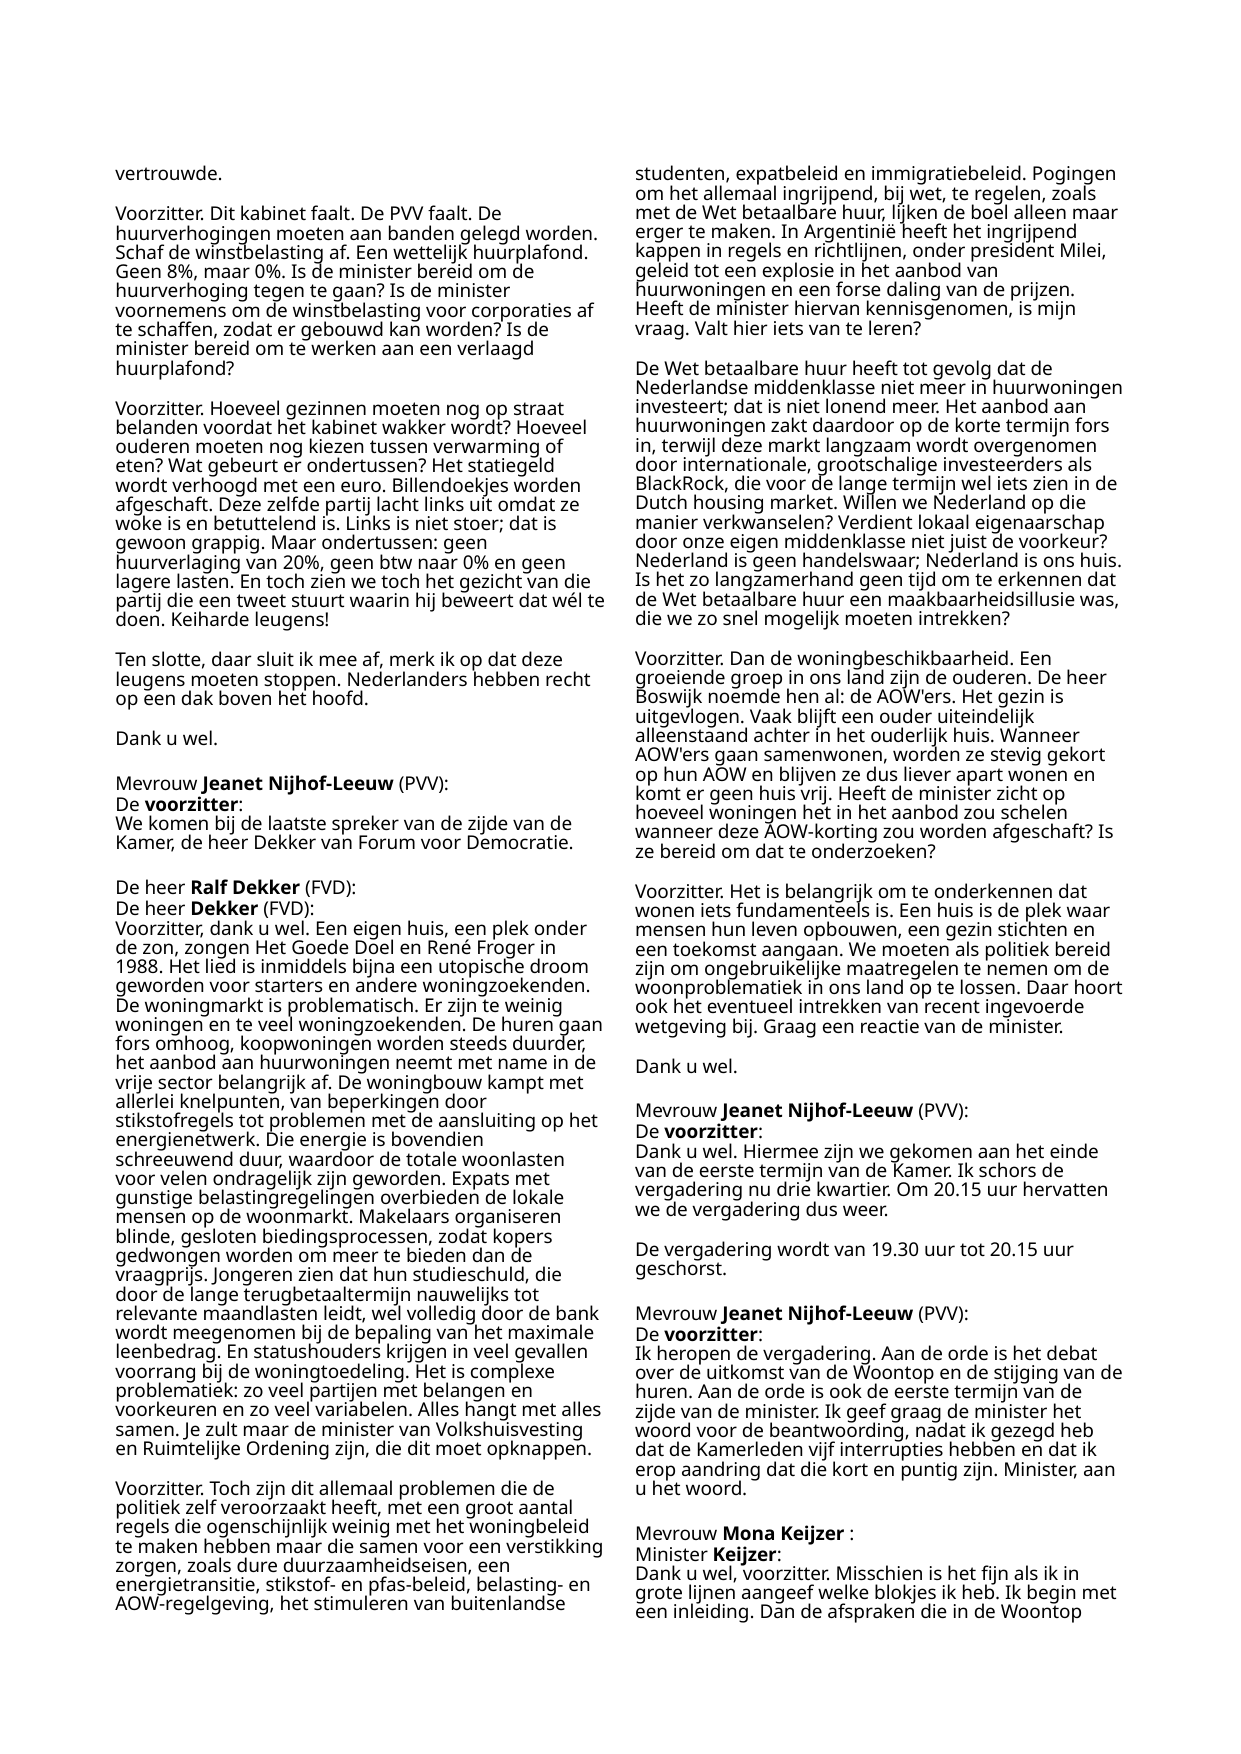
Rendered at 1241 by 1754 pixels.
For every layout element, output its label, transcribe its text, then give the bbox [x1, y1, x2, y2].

text vertrouwde. [115, 165, 605, 184]
text Dank u wel. [115, 730, 605, 749]
text Voorzitter. Hoeveel gezinnen moeten nog op straat belanden voordat het kabinet wakker wordt? Hoeveel ouderen moeten nog kiezen tussen verwarming of eten? Wat gebeurt er ondertussen? Het statiegeld wordt verhoogd met een euro. Billendoekjes worden afgeschaft. Deze zelfde partij lacht links uit omdat ze woke is en betuttelend is. Links is niet stoer; dat is gewoon grappig. Maar ondertussen: geen huurverlaging van 20%, geen btw naar 0% en geen lagere lasten. En toch zien we toch het gezicht van die partij die een tweet stuurt waarin hij beweert dat wél te doen. Keiharde leugens! [115, 399, 605, 631]
text studenten, expatbeleid en immigratiebeleid. Pogingen om het allemaal ingrijpend, bij wet, te regelen, zoals met de Wet betaalbare huur, lijken de boel alleen maar erger te maken. In Argentinië heeft het ingrijpend kappen in regels en richtlijnen, onder president Milei, geleid tot een explosie in het aanbod van huurwoningen en een forse daling van de prijzen. Heeft de minister hiervan kennisgenomen, is mijn vraag. Valt hier iets van te leren? [635, 165, 1125, 339]
text Minister Keijzer: [635, 1546, 1125, 1565]
text We komen bij de laatste spreker van de zijde van de Kamer, de heer Dekker van Forum voor Democratie. [115, 815, 605, 854]
text Mevrouw Mona Keijzer : [635, 1520, 1125, 1546]
text Voorzitter. Toch zijn dit allemaal problemen die de politiek zelf veroorzaakt heeft, met een groot aantal regels die ogenschijnlijk weinig met het woningbeleid te maken hebben maar die samen voor een verstikking zorgen, zoals dure duurzaamheidseisen, een energietransitie, stikstof- en pfas-beleid, belasting- en AOW-regelgeving, het stimuleren van buitenlandse [115, 1480, 605, 1615]
text Dank u wel, voorzitter. Misschien is het fijn als ik in grote lijnen aangeef welke blokjes ik heb. Ik begin met een inleiding. Dan de afspraken die in de Woontop [635, 1565, 1125, 1623]
text De voorzitter: [115, 796, 605, 815]
text Dank u wel. [635, 1058, 1125, 1077]
text De heer Dekker (FVD): [115, 900, 605, 919]
text Voorzitter. Dan de woningbeschikbaarheid. Een groeiende groep in ons land zijn de ouderen. De heer Boswijk noemde hen al: de AOW'ers. Het gezin is uitgevlogen. Vaak blijft een ouder uiteindelijk alleenstaand achter in het ouderlijk huis. Wanneer AOW'ers gaan samenwonen, worden ze stevig gekort op hun AOW en blijven ze dus liever apart wonen en komt er geen huis vrij. Heeft de minister zicht op hoeveel woningen het in het aanbod zou schelen wanneer deze AOW-korting zou worden afgeschaft? Is ze bereid om dat te onderzoeken? [635, 650, 1125, 862]
text De heer Ralf Dekker (FVD): [115, 874, 605, 900]
text De vergadering wordt van 19.30 uur tot 20.15 uur geschorst. [635, 1241, 1125, 1279]
text Voorzitter, dank u wel. Een eigen huis, een plek onder de zon, zongen Het Goede Doel en René Froger in 1988. Het lied is inmiddels bijna een utopische droom geworden voor starters en andere woningzoekenden. De woningmarkt is problematisch. Er zijn te weinig woningen en te veel woningzoekenden. De huren gaan fors omhoog, koopwoningen worden steeds duurder, het aanbod aan huurwoningen neemt met name in de vrije sector belangrijk af. De woningbouw kampt met allerlei knelpunten, van beperkingen door stikstofregels tot problemen met de aansluiting op het energienetwerk. Die energie is bovendien schreeuwend duur, waardoor de totale woonlasten voor velen ondragelijk zijn geworden. Expats met gunstige belastingregelingen overbieden de lokale mensen op de woonmarkt. Makelaars organiseren blinde, gesloten biedingsprocessen, zodat kopers gedwongen worden om meer te bieden dan de vraagprijs. Jongeren zien dat hun studieschuld, die door de lange terugbetaaltermijn nauwelijks tot relevante maandlasten leidt, wel volledig door de bank wordt meegenomen bij de bepaling van het maximale leenbedrag. En statushouders krijgen in veel gevallen voorrang bij de woningtoedeling. Het is complexe problematiek: zo veel partijen met belangen en voorkeuren en zo veel variabelen. Alles hangt met alles samen. Je zult maar de minister van Volkshuisvesting en Ruimtelijke Ordening zijn, die dit moet opknappen. [115, 919, 605, 1459]
text Mevrouw Jeanet Nijhof-Leeuw (PVV): [115, 770, 605, 796]
text Ten slotte, daar sluit ik mee af, merk ik op dat deze leugens moeten stoppen. Nederlanders hebben recht op een dak boven het hoofd. [115, 651, 605, 709]
text Mevrouw Jeanet Nijhof-Leeuw (PVV): [635, 1098, 1125, 1123]
text Voorzitter. Het is belangrijk om te onderkennen dat wonen iets fundamenteels is. Een huis is de plek waar mensen hun leven opbouwen, een gezin stichten en een toekomst aangaan. We moeten als politiek bereid zijn om ongebruikelijke maatregelen te nemen om de woonproblematiek in ons land op te lossen. Daar hoort ook het eventueel intrekken van recent ingevoerde wetgeving bij. Graag een reactie van de minister. [635, 883, 1125, 1037]
text Ik heropen de vergadering. Aan de orde is het debat over de uitkomst van de Woontop en de stijging van de huren. Aan de orde is ook de eerste termijn van de zijde van de minister. Ik geef graag de minister het woord voor de beantwoording, nadat ik gezegd heb dat de Kamerleden vijf interrupties hebben en dat ik erop aandring dat die kort en puntig zijn. Minister, aan u het woord. [635, 1345, 1125, 1499]
text Mevrouw Jeanet Nijhof-Leeuw (PVV): [635, 1300, 1125, 1326]
text Voorzitter. Dit kabinet faalt. De PVV faalt. De huurverhogingen moeten aan banden gelegd worden. Schaf de winstbelasting af. Een wettelijk huurplafond. Geen 8%, maar 0%. Is de minister bereid om de huurverhoging tegen te gaan? Is de minister voornemens om de winstbelasting voor corporaties af te schaffen, zodat er gebouwd kan worden? Is de minister bereid om te werken aan een verlaagd huurplafond? [115, 205, 605, 379]
text De Wet betaalbare huur heeft tot gevolg dat de Nederlandse middenklasse niet meer in huurwoningen investeert; dat is niet lonend meer. Het aanbod aan huurwoningen zakt daardoor op de korte termijn fors in, terwijl deze markt langzaam wordt overgenomen door internationale, grootschalige investeerders als BlackRock, die voor de lange termijn wel iets zien in de Dutch housing market. Willen we Nederland op die manier verkwanselen? Verdient lokaal eigenaarschap door onze eigen middenklasse niet juist de voorkeur? Nederland is geen handelswaar; Nederland is ons huis. Is het zo langzamerhand geen tijd om te erkennen dat de Wet betaalbare huur een maakbaarheidsillusie was, die we zo snel mogelijk moeten intrekken? [635, 359, 1125, 629]
text De voorzitter: [635, 1123, 1125, 1143]
text Dank u wel. Hiermee zijn we gekomen aan het einde van de eerste termijn van de Kamer. Ik schors de vergadering nu drie kwartier. Om 20.15 uur hervatten we de vergadering dus weer. [635, 1143, 1125, 1220]
text De voorzitter: [635, 1326, 1125, 1345]
